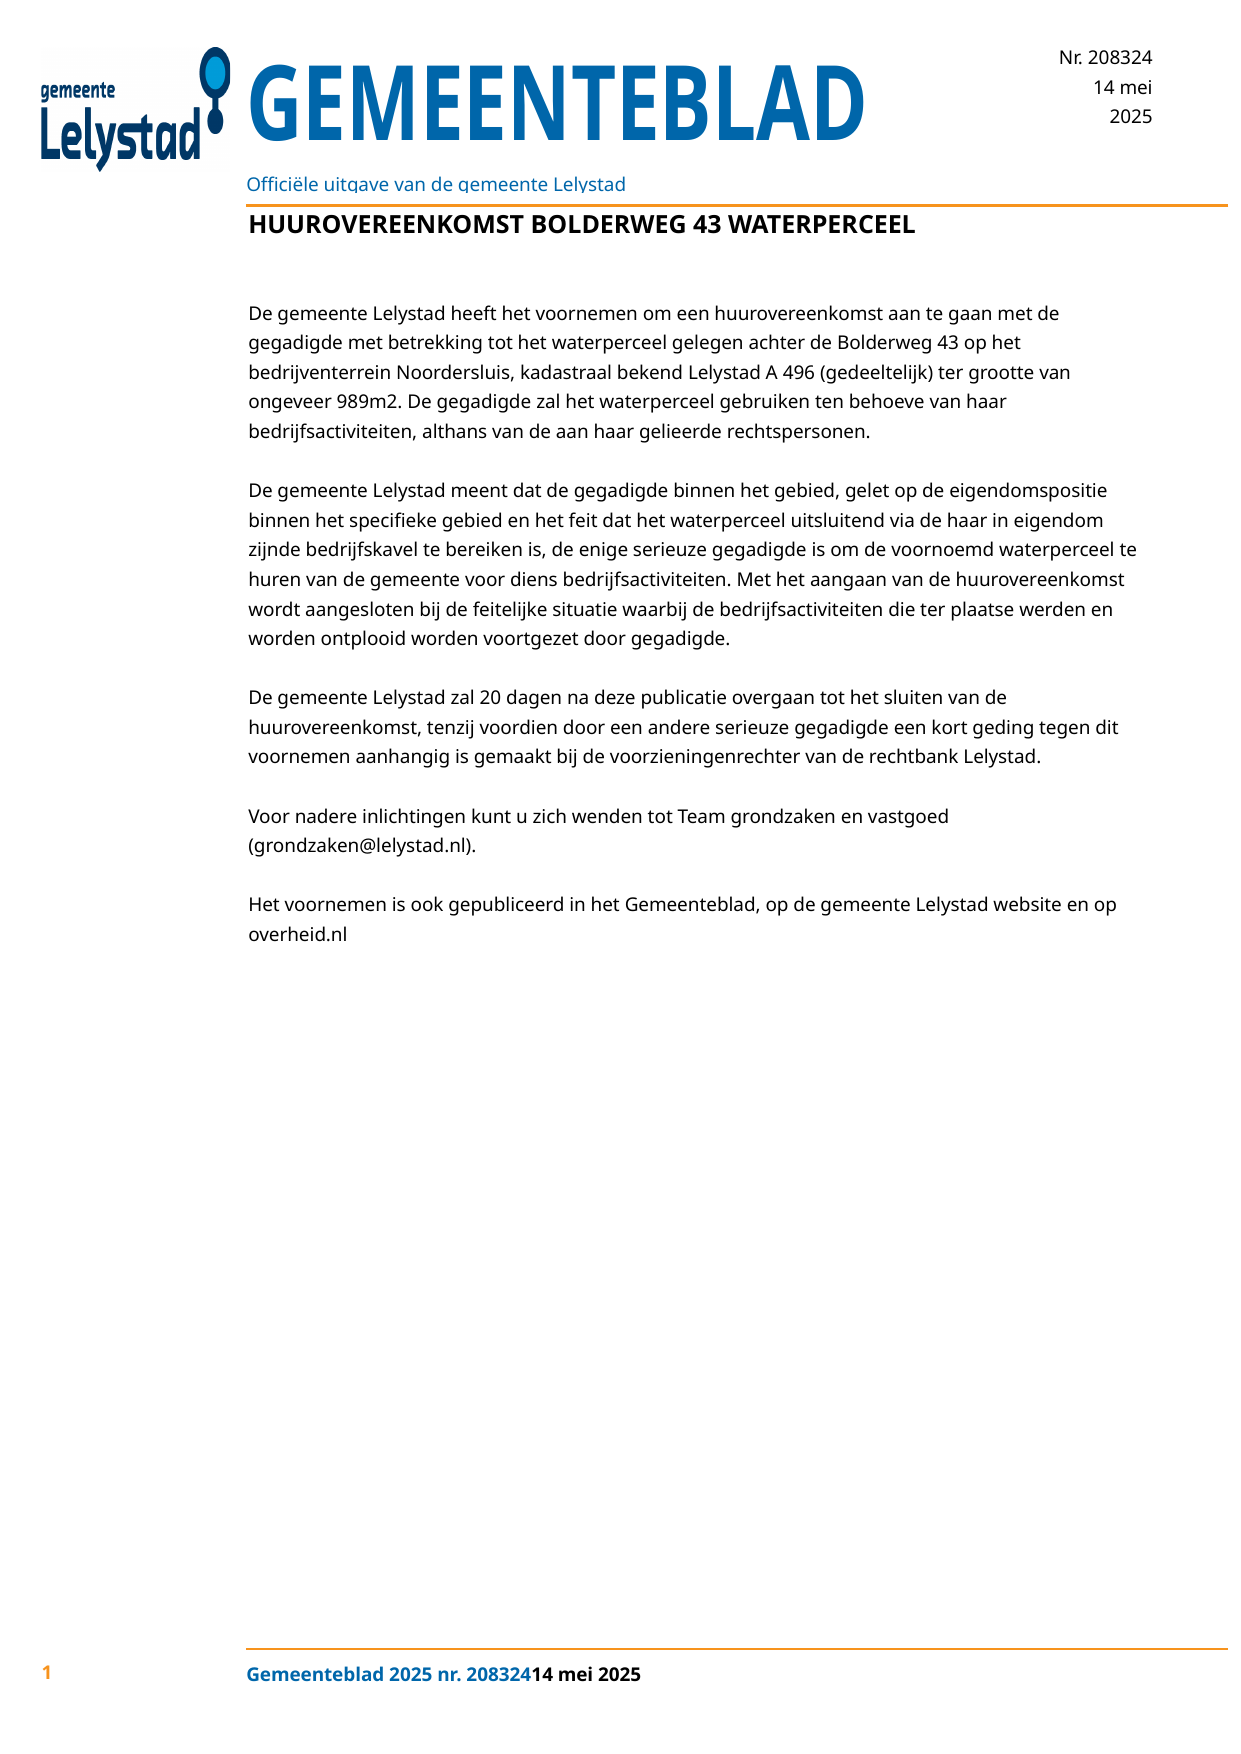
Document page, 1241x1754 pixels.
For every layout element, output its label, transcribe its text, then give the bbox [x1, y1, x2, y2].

picture [41, 47, 231, 172]
text Voor nadere inlichtingen kunt u zich wenden tot Team grondzaken en vastgoed (grondzaken@lelystad.nl). [248, 803, 1152, 858]
text De gemeente Lelystad heeft het voornemen om een huurovereenkomst aan te gaan met de gegadigde met betrekking tot het waterperceel gelegen achter de Bolderweg 43 op het bedrijventerrein Noordersluis, kadastraal bekend Lelystad A 496 (gedeeltelijk) ter grootte van ongeveer 989m2. De gegadigde zal het waterperceel gebruiken ten behoeve van haar bedrijfsactiviteiten, althans van de aan haar gelieerde rechtspersonen. [248, 300, 1152, 444]
text De gemeente Lelystad zal 20 dagen na deze publicatie overgaan tot het sluiten van de huurovereenkomst, tenzij voordien door een andere serieuze gegadigde een kort geding tegen dit voornemen aanhangig is gemaakt bij de voorzieningenrechter van de rechtbank Lelystad. [248, 684, 1152, 769]
text Het voornemen is ook gepubliceerd in het Gemeenteblad, op de gemeente Lelystad website en op overheid.nl [248, 892, 1152, 947]
text De gemeente Lelystad meent dat de gegadigde binnen het gebied, gelet op de eigendomspositie binnen het specifieke gebied en het feit dat het waterperceel uitsluitend via de haar in eigendom zijnde bedrijfskavel te bereiken is, de enige serieuze gegadigde is om de voornoemd waterperceel te huren van de gemeente voor diens bedrijfsactiviteiten. Met het aangaan van de huurovereenkomst wordt aangesloten bij de feitelijke situatie waarbij de bedrijfsactiviteiten die ter plaatse werden en worden ontplooid worden voortgezet door gegadigde. [248, 477, 1152, 651]
text HUUROVEREENKOMST BOLDERWEG 43 WATERPERCEEL [248, 207, 1152, 241]
